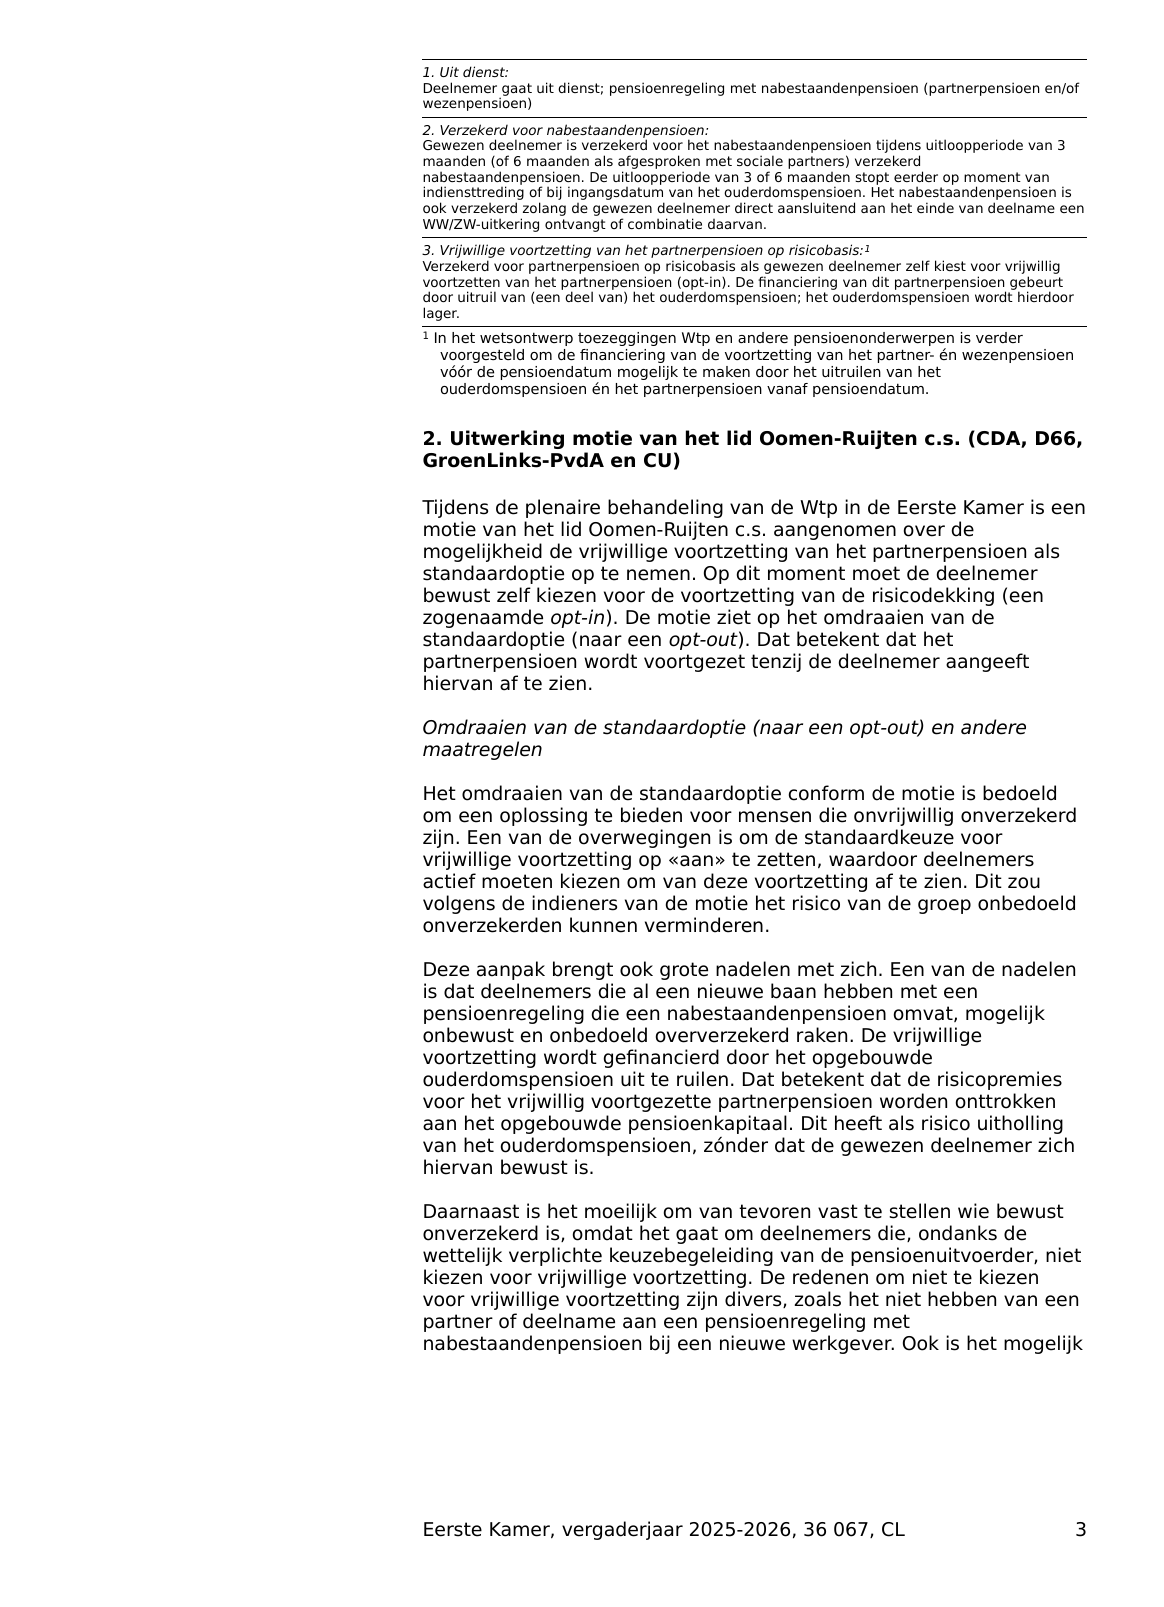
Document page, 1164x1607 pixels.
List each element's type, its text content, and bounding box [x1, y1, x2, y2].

table_cell 3. Vrijwillige voortzetting van het partnerpensioen op risicobasis:1 Verzekerd voor partnerpensioen op risicobasis als gewezen deelnemer zelf kiest voor vrijwillig voortzetten van het partnerpensioen (opt-in). De financiering van dit partnerpensioen gebeurt door uitruil van (een deel van) het ouderdomspensioen; het ouderdomspensioen wordt hierdoor lager. [422, 238, 1087, 326]
text Deze aanpak brengt ook grote nadelen met zich. Een van de nadelen is dat deelnemers die al een nieuwe baan hebben met een pensioenregeling die een nabestaandenpensioen omvat, mogelijk onbewust en onbedoeld oververzekerd raken. De vrijwillige voortzetting wordt gefinancierd door het opgebouwde ouderdomspensioen uit te ruilen. Dat betekent dat de risicopremies voor het vrijwillig voortgezette partnerpensioen worden onttrokken aan het opgebouwde pensioenkapitaal. Dit heeft als risico uitholling van het ouderdomspensioen, zónder dat de gewezen deelnemer zich hiervan bewust is. [422, 959, 1087, 1179]
subtitle Omdraaien van de standaardoptie (naar een opt-out) en andere maatregelen [422, 717, 1087, 761]
subtitle 2. Uitwerking motie van het lid Oomen-Ruijten c.s. (CDA, D66, GroenLinks-PvdA en CU) [422, 428, 1087, 472]
table_header 1. Uit dienst: Deelnemer gaat uit dienst; pensioenregeling met nabestaandenpensioen (partnerpensioen en/of wezenpensioen) [422, 60, 1087, 117]
text Tijdens de plenaire behandeling van de Wtp in de Eerste Kamer is een motie van het lid Oomen-Ruijten c.s. aangenomen over de mogelijkheid de vrijwillige voortzetting van het partnerpensioen als standaardoptie op te nemen. Op dit moment moet de deelnemer bewust zelf kiezen voor de voortzetting van de risicodekking (een zogenaamde opt-in). De motie ziet op het omdraaien van de standaardoptie (naar een opt-out). Dat betekent dat het partnerpensioen wordt voortgezet tenzij de deelnemer aangeeft hiervan af te zien. [422, 497, 1087, 694]
text Het omdraaien van de standaardoptie conform de motie is bedoeld om een oplossing te bieden voor mensen die onvrijwillig onverzekerd zijn. Een van de overwegingen is om de standaardkeuze voor vrijwillige voortzetting op «aan» te zetten, waardoor deelnemers actief moeten kiezen om van deze voortzetting af te zien. Dit zou volgens de indieners van de motie het risico van de groep onbedoeld onverzekerden kunnen verminderen. [422, 783, 1087, 937]
table_cell 1 In het wetsontwerp toezeggingen Wtp en andere pensioenonderwerpen is verder voorgesteld om de financiering van de voortzetting van het partner- én wezenpensioen vóór de pensioendatum mogelijk te maken door het uitruilen van het ouderdomspensioen én het partnerpensioen vanaf pensioendatum. [422, 327, 1087, 398]
text Daarnaast is het moeilijk om van tevoren vast te stellen wie bewust onverzekerd is, omdat het gaat om deelnemers die, ondanks de wettelijk verplichte keuzebegeleiding van de pensioenuitvoerder, niet kiezen voor vrijwillige voortzetting. De redenen om niet te kiezen voor vrijwillige voortzetting zijn divers, zoals het niet hebben van een partner of deelname aan een pensioenregeling met nabestaandenpensioen bij een nieuwe werkgever. Ook is het mogelijk [422, 1201, 1087, 1355]
table_cell 2. Verzekerd voor nabestaandenpensioen: Gewezen deelnemer is verzekerd voor het nabestaandenpensioen tijdens uitloopperiode van 3 maanden (of 6 maanden als afgesproken met sociale partners) verzekerd nabestaandenpensioen. De uitloopperiode van 3 of 6 maanden stopt eerder op moment van indiensttreding of bij ingangsdatum van het ouderdomspensioen. Het nabestaandenpensioen is ook verzekerd zolang de gewezen deelnemer direct aansluitend aan het einde van deelname een WW/ZW-uitkering ontvangt of combinatie daarvan. [422, 118, 1087, 237]
